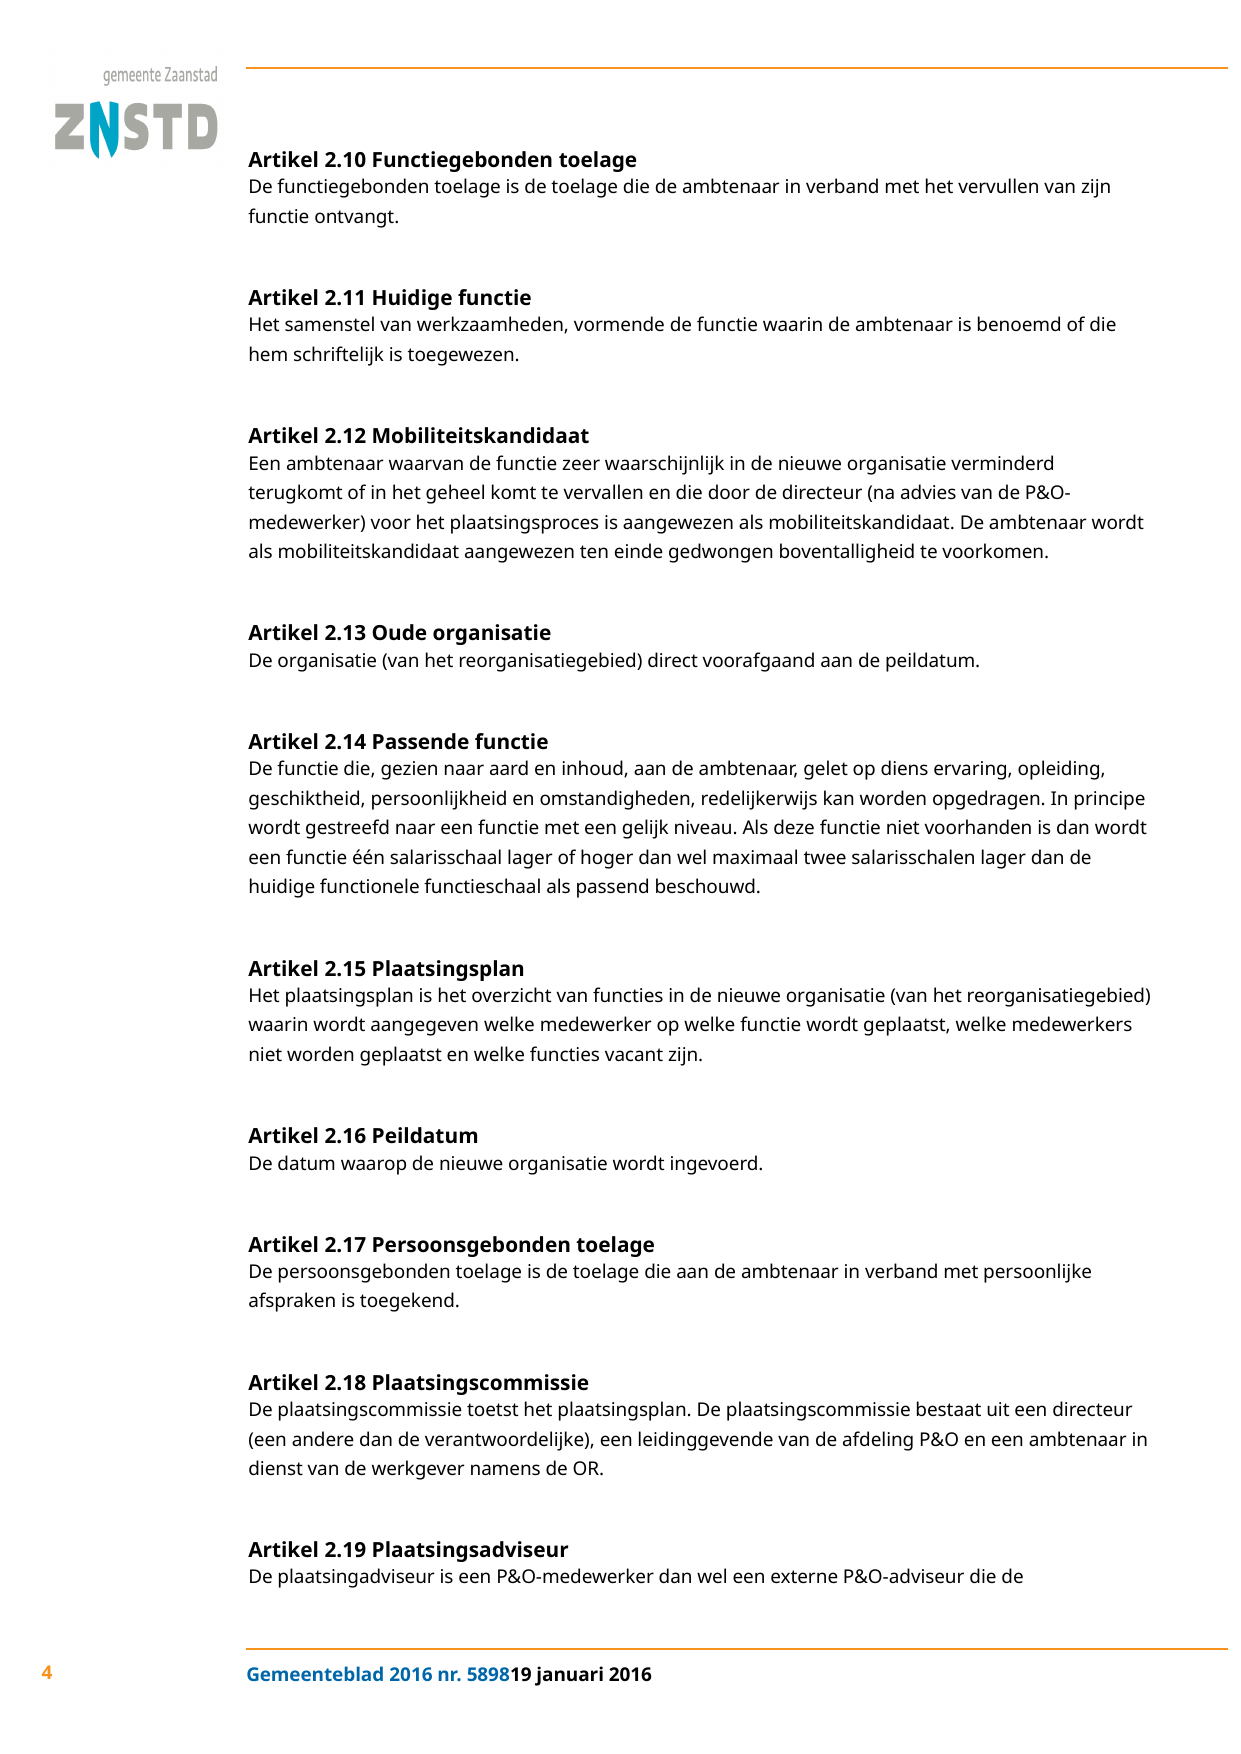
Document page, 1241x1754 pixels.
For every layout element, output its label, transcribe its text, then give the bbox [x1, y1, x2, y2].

text Het samenstel van werkzaamheden, vormende de functie waarin de ambtenaar is benoemd of die hem schriftelijk is toegewezen. [248, 312, 1152, 367]
picture [41, 47, 231, 172]
text De persoonsgebonden toelage is de toelage die aan de ambtenaar in verband met persoonlijke afspraken is toegekend. [248, 1258, 1152, 1313]
text De functiegebonden toelage is de toelage die de ambtenaar in verband met het vervullen van zijn functie ontvangt. [248, 174, 1152, 229]
text Artikel 2.15 Plaatsingsplan [248, 954, 1152, 982]
text Artikel 2.12 Mobiliteitskandidaat [248, 421, 1152, 450]
text Het plaatsingsplan is het overzicht van functies in de nieuwe organisatie (van het reorganisatiegebied) waarin wordt aangegeven welke medewerker op welke functie wordt geplaatst, welke medewerkers niet worden geplaatst en welke functies vacant zijn. [248, 982, 1152, 1067]
text Artikel 2.14 Passende functie [248, 727, 1152, 755]
text Artikel 2.18 Plaatsingscommissie [248, 1368, 1152, 1396]
text Artikel 2.13 Oude organisatie [248, 618, 1152, 647]
text Een ambtenaar waarvan de functie zeer waarschijnlijk in de nieuwe organisatie verminderd terugkomt of in het geheel komt te vervallen en die door de directeur (na advies van de P&O-medewerker) voor het plaatsingsproces is aangewezen als mobiliteitskandidaat. De ambtenaar wordt als mobiliteitskandidaat aangewezen ten einde gedwongen boventalligheid te voorkomen. [248, 450, 1152, 564]
text Artikel 2.19 Plaatsingsadviseur [248, 1535, 1152, 1564]
text De organisatie (van het reorganisatiegebied) direct voorafgaand aan de peildatum. [248, 647, 1152, 673]
text Artikel 2.16 Peildatum [248, 1121, 1152, 1150]
text Artikel 2.17 Persoonsgebonden toelage [248, 1230, 1152, 1258]
text De functie die, gezien naar aard en inhoud, aan de ambtenaar, gelet op diens ervaring, opleiding, geschiktheid, persoonlijkheid en omstandigheden, redelijkerwijs kan worden opgedragen. In principe wordt gestreefd naar een functie met een gelijk niveau. Als deze functie niet voorhanden is dan wordt een functie één salarisschaal lager of hoger dan wel maximaal twee salarisschalen lager dan de huidige functionele functieschaal als passend beschouwd. [248, 755, 1152, 899]
text De plaatsingscommissie toetst het plaatsingsplan. De plaatsingscommissie bestaat uit een directeur (een andere dan de verantwoordelijke), een leidinggevende van de afdeling P&O en een ambtenaar in dienst van de werkgever namens de OR. [248, 1396, 1152, 1481]
text Artikel 2.10 Functiegebonden toelage [248, 145, 1152, 174]
text De datum waarop de nieuwe organisatie wordt ingevoerd. [248, 1150, 1152, 1175]
text De plaatsingadviseur is een P&O-medewerker dan wel een externe P&O-adviseur die de [248, 1564, 1152, 1589]
text Artikel 2.11 Huidige functie [248, 283, 1152, 312]
